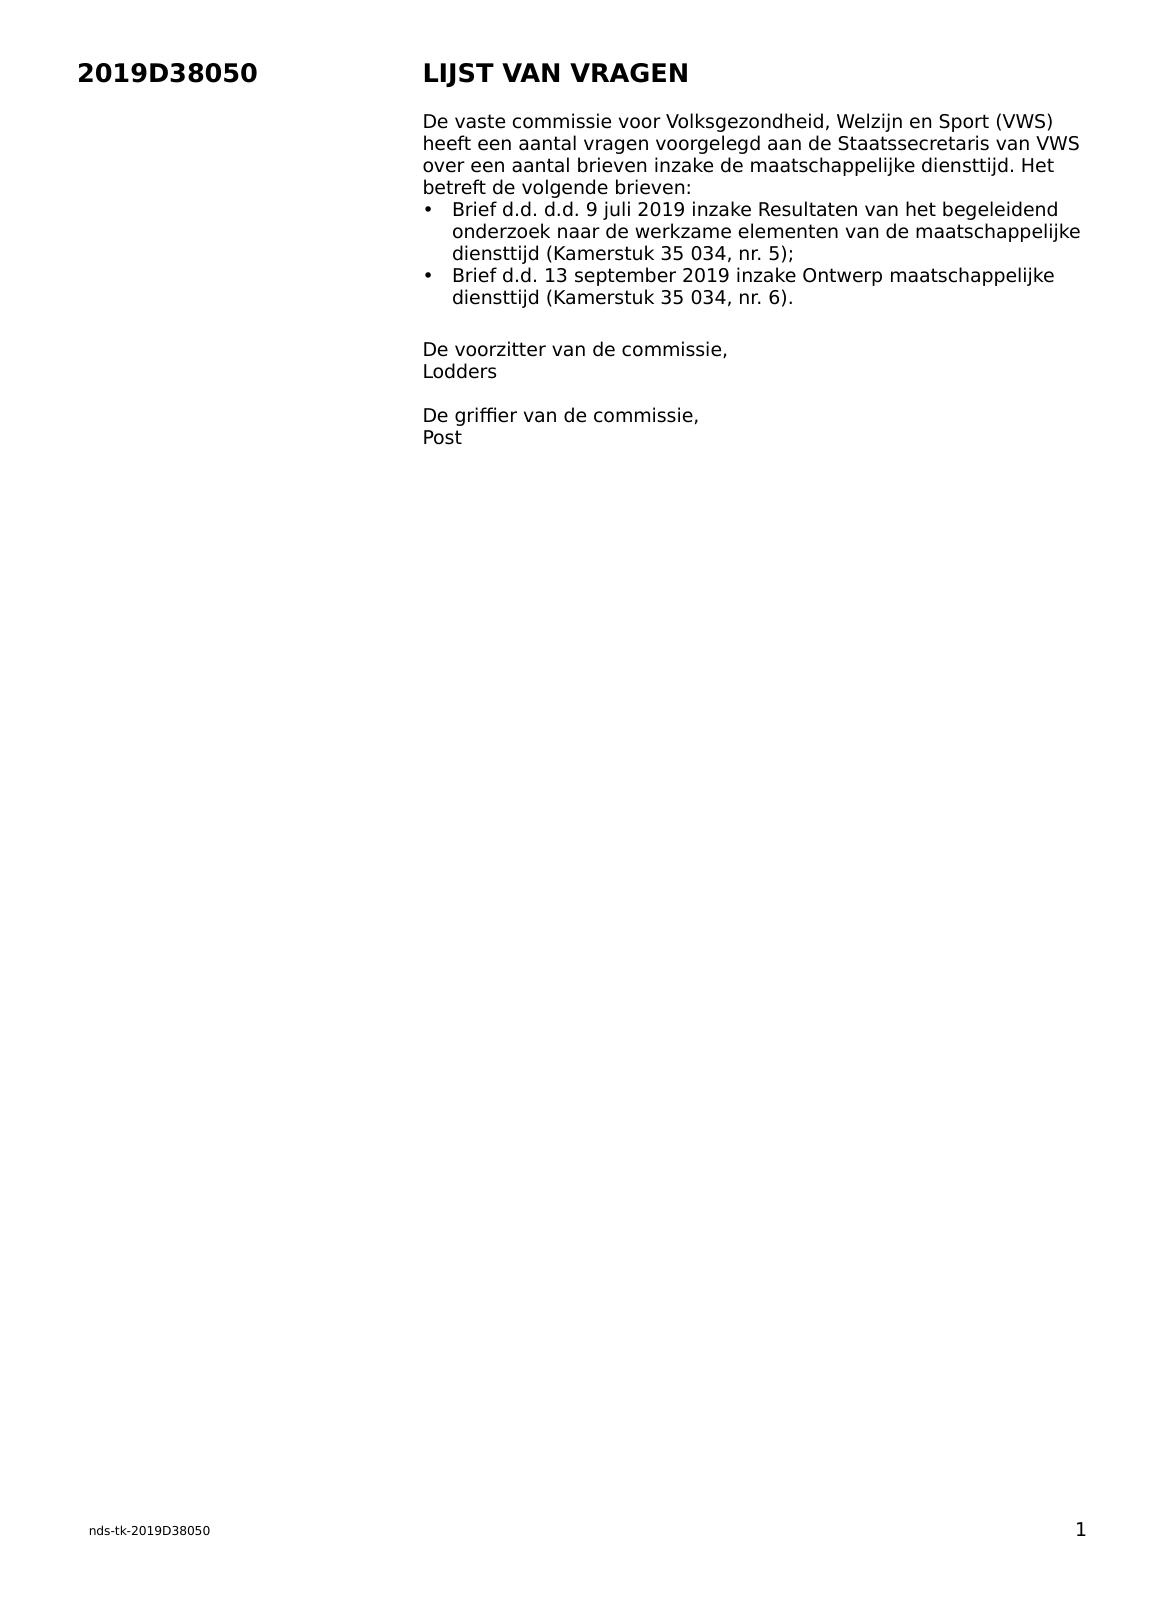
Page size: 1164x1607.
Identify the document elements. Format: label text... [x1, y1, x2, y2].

text • Brief d.d. d.d. 9 juli 2019 inzake Resultaten van het begeleidend onderzoek naar de werkzame elementen van de maatschappelijke diensttijd (Kamerstuk 35 034, nr. 5); [422, 199, 1087, 265]
text De vaste commissie voor Volksgezondheid, Welzijn en Sport (VWS) heeft een aantal vragen voorgelegd aan de Staatssecretaris van VWS over een aantal brieven inzake de maatschappelijke diensttijd. Het betreft de volgende brieven: [422, 111, 1087, 199]
text nds-tk-2019D38050 [88, 1524, 323, 1538]
text 2019D38050 LIJST VAN VRAGEN [77, 59, 1087, 89]
text De voorzitter van de commissie, Lodders [422, 339, 1087, 383]
text De griffier van de commissie, Post [422, 405, 1087, 449]
text • Brief d.d. 13 september 2019 inzake Ontwerp maatschappelijke diensttijd (Kamerstuk 35 034, nr. 6). [422, 265, 1087, 309]
